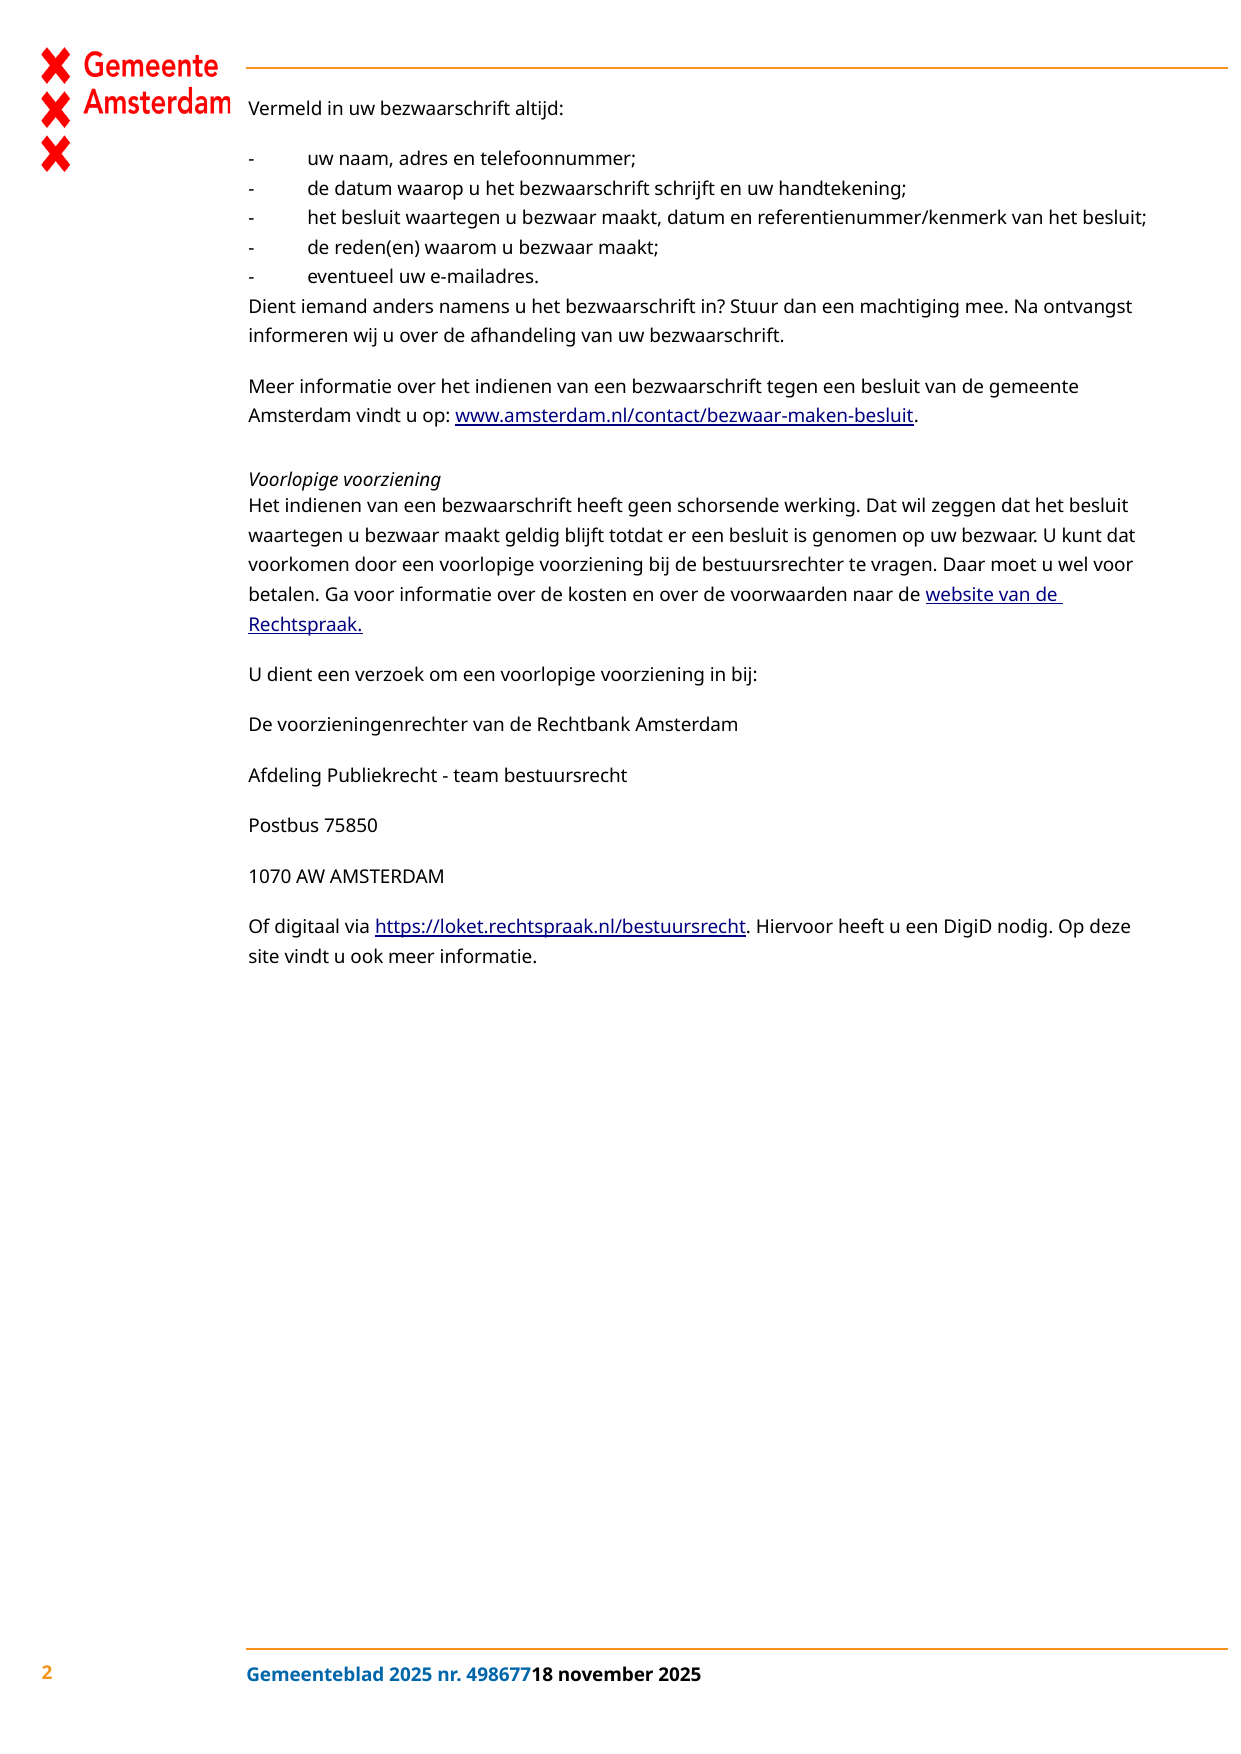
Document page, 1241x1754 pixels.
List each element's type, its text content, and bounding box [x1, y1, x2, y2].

text Meer informatie over het indienen van een bezwaarschrift tegen een besluit van de gemeente Amsterdam vindt u op: www.amsterdam.nl/contact/bezwaar-maken-besluit. [248, 373, 1152, 428]
text De voorzieningenrechter van de Rechtbank Amsterdam [248, 712, 1152, 737]
list de datum waarop u het bezwaarschrift schrijft en uw handtekening; [248, 175, 1152, 201]
text Voorlopige voorziening [248, 467, 1152, 492]
list eventueel uw e-mailadres. [248, 263, 1152, 289]
text Postbus 75850 [248, 812, 1152, 838]
picture [41, 47, 231, 172]
text Het indienen van een bezwaarschrift heeft geen schorsende werking. Dat wil zeggen dat het besluit waartegen u bezwaar maakt geldig blijft totdat er een besluit is genomen op uw bezwaar. U kunt dat voorkomen door een voorlopige voorziening bij de bestuursrechter te vragen. Daar moet u wel voor betalen. Ga voor informatie over de kosten en over de voorwaarden naar de website van de Rechtspraak. [248, 492, 1152, 636]
text Vermeld in uw bezwaarschrift altijd: [248, 95, 1152, 121]
text Dient iemand anders namens u het bezwaarschrift in? Stuur dan een machtiging mee. Na ontvangst informeren wij u over de afhandeling van uw bezwaarschrift. [248, 293, 1152, 348]
text 1070 AW AMSTERDAM [248, 863, 1152, 888]
text Afdeling Publiekrecht - team bestuursrecht [248, 762, 1152, 788]
list de reden(en) waarom u bezwaar maakt; [248, 234, 1152, 260]
list uw naam, adres en telefoonnummer; [248, 145, 1152, 171]
text Of digitaal via https://loket.rechtspraak.nl/bestuursrecht. Hiervoor heeft u een DigiD nodig. Op deze site vindt u ook meer informatie. [248, 913, 1152, 968]
text U dient een verzoek om een voorlopige voorziening in bij: [248, 661, 1152, 687]
list het besluit waartegen u bezwaar maakt, datum en referentienummer/kenmerk van het besluit; [248, 204, 1152, 230]
